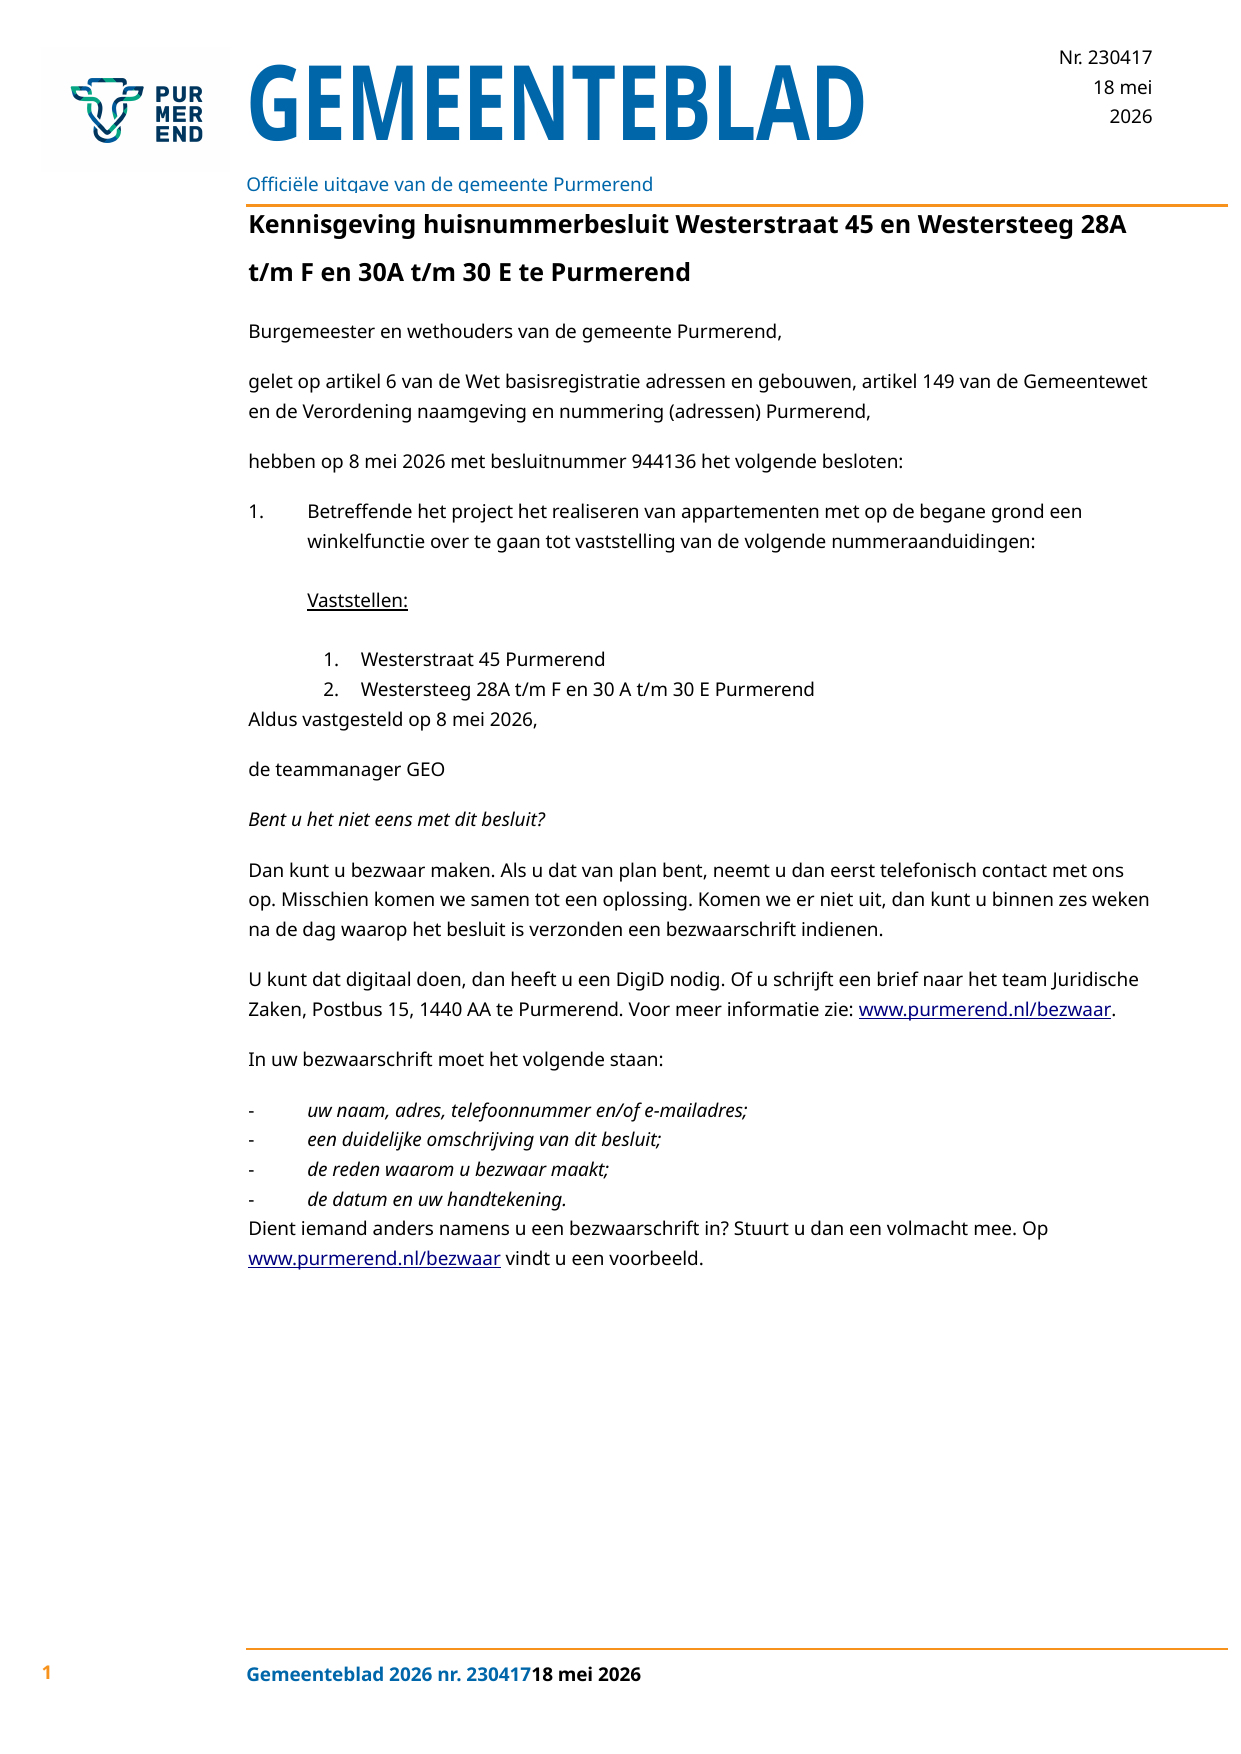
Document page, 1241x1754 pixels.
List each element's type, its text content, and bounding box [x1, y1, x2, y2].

text de teammanager GEO [248, 756, 1152, 782]
text Burgemeester en wethouders van de gemeente Purmerend, [248, 318, 1152, 344]
text Dan kunt u bezwaar maken. Als u dat van plan bent, neemt u dan eerst telefonisch contact met ons op. Misschien komen we samen tot een oplossing. Komen we er niet uit, dan kunt u binnen zes weken na de dag waarop het besluit is verzonden een bezwaarschrift indienen. [248, 857, 1152, 942]
list uw naam, adres, telefoonnummer en/of e-mailadres; [248, 1097, 1152, 1123]
picture [41, 47, 231, 172]
list Betreffende het project het realiseren van appartementen met op de begane grond een winkelfunctie over te gaan tot vaststelling van de volgende nummeraanduidingen: [248, 499, 1152, 554]
text U kunt dat digitaal doen, dan heeft u een DigiD nodig. Of u schrijft een brief naar het team Juridische Zaken, Postbus 15, 1440 AA te Purmerend. Voor meer informatie zie: www.purmerend.nl/bezwaar. [248, 967, 1152, 1022]
list de datum en uw handtekening. [248, 1186, 1152, 1212]
text Kennisgeving huisnummerbesluit Westerstraat 45 en Westersteeg 28A t/m F en 30A t/m 30 E te Purmerend [248, 207, 1152, 288]
list Westerstraat 45 Purmerend [323, 647, 1152, 672]
list Vaststellen: [248, 587, 1152, 613]
text Aldus vastgesteld op 8 mei 2026, [248, 706, 1152, 732]
text In uw bezwaarschrift moet het volgende staan: [248, 1047, 1152, 1072]
text gelet op artikel 6 van de Wet basisregistratie adressen en gebouwen, artikel 149 van de Gemeentewet en de Verordening naamgeving en nummering (adressen) Purmerend, [248, 368, 1152, 424]
text Dient iemand anders namens u een bezwaarschrift in? Stuurt u dan een volmacht mee. Op www.purmerend.nl/bezwaar vindt u een voorbeeld. [248, 1215, 1152, 1271]
list de reden waarom u bezwaar maakt; [248, 1156, 1152, 1182]
list Westersteeg 28A t/m F en 30 A t/m 30 E Purmerend [323, 676, 1152, 702]
text hebben op 8 mei 2026 met besluitnummer 944136 het volgende besloten: [248, 448, 1152, 474]
list een duidelijke omschrijving van dit besluit; [248, 1127, 1152, 1152]
text Bent u het niet eens met dit besluit? [248, 807, 1152, 832]
